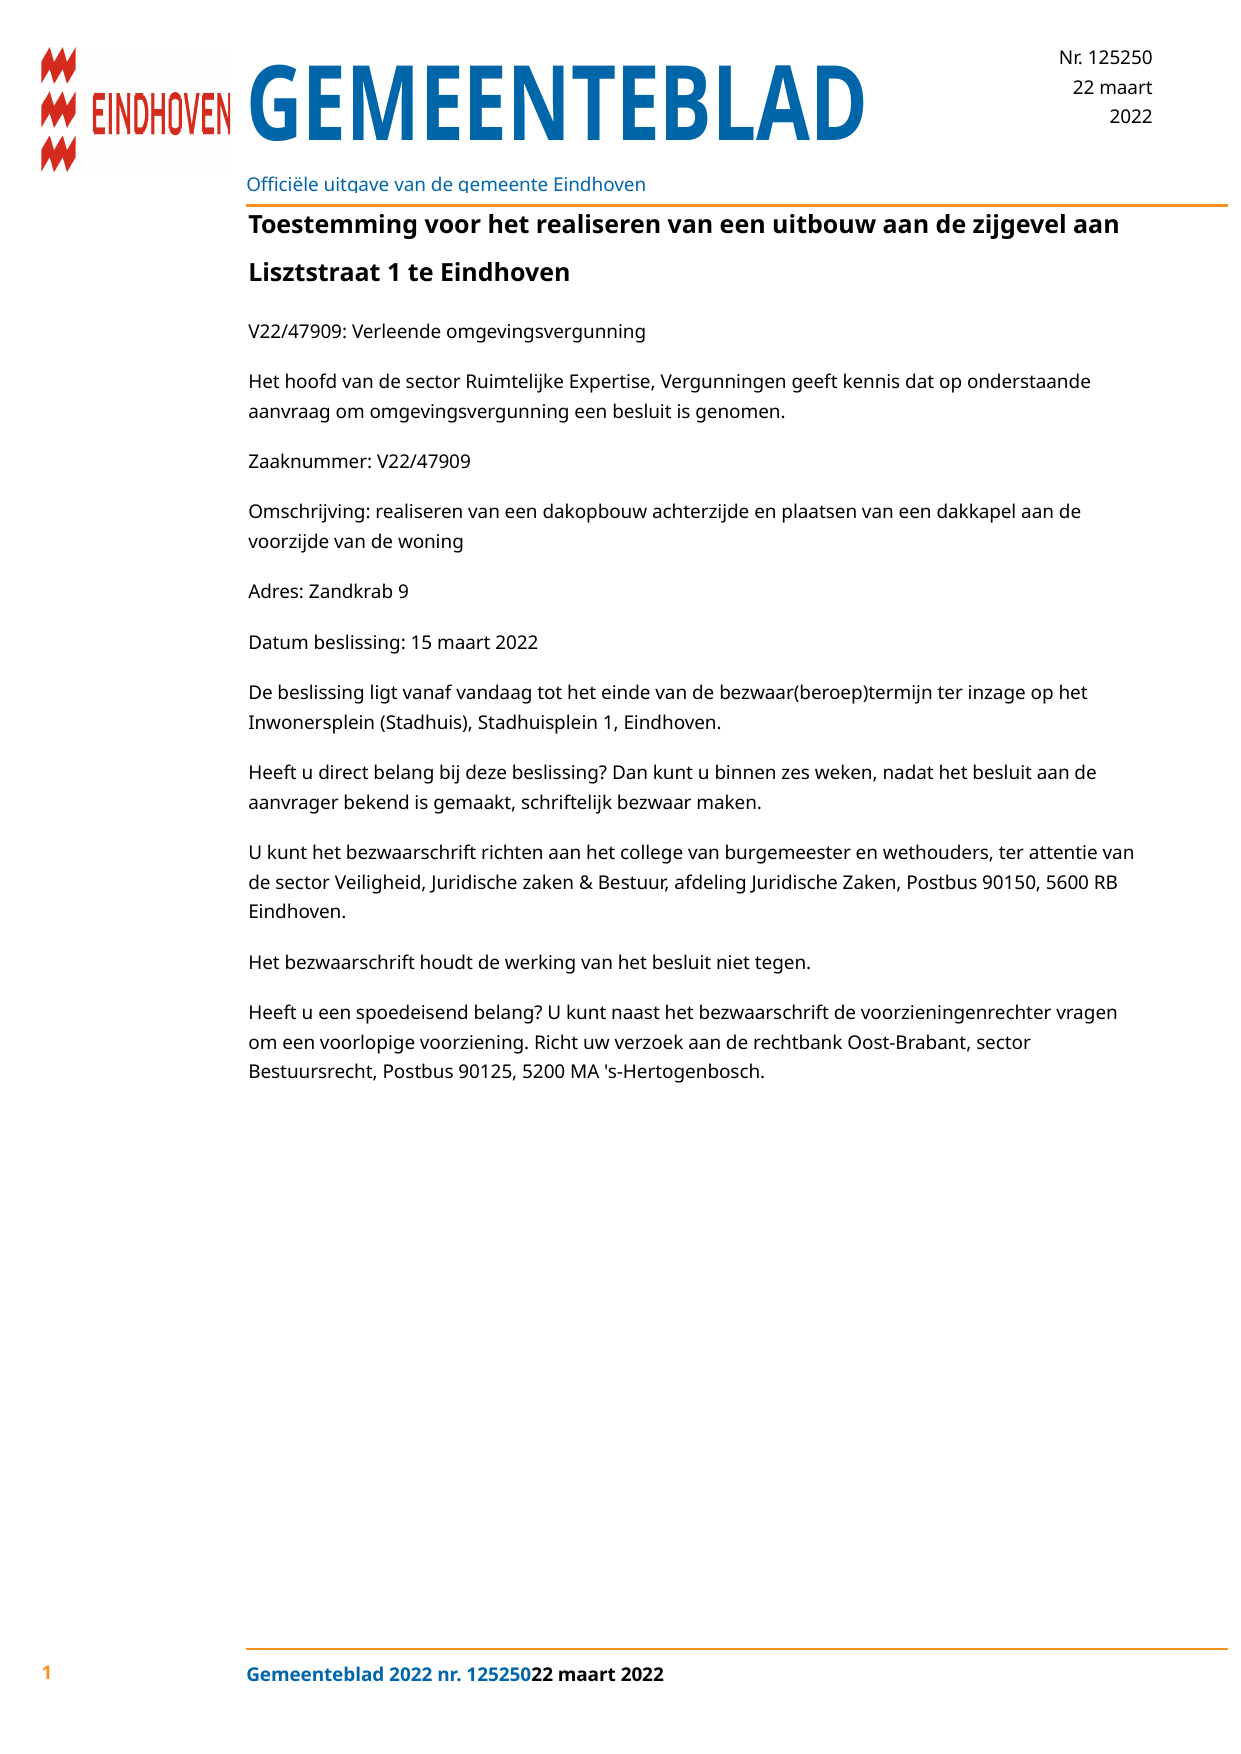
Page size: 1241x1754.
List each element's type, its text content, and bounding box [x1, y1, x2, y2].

text Omschrijving: realiseren van een dakopbouw achterzijde en plaatsen van een dakkapel aan de voorzijde van de woning [248, 499, 1152, 554]
text V22/47909: Verleende omgevingsvergunning [248, 318, 1152, 344]
text Adres: Zandkrab 9 [248, 579, 1152, 604]
picture [41, 47, 231, 172]
text Datum beslissing: 15 maart 2022 [248, 629, 1152, 655]
text De beslissing ligt vanaf vandaag tot het einde van de bezwaar(beroep)termijn ter inzage op het Inwonersplein (Stadhuis), Stadhuisplein 1, Eindhoven. [248, 679, 1152, 735]
text Heeft u een spoedeisend belang? U kunt naast het bezwaarschrift de voorzieningenrechter vragen om een voorlopige voorziening. Richt uw verzoek aan de rechtbank Oost-Brabant, sector Bestuursrecht, Postbus 90125, 5200 MA 's-Hertogenbosch. [248, 999, 1152, 1084]
text Het bezwaarschrift houdt de werking van het besluit niet tegen. [248, 949, 1152, 975]
text U kunt het bezwaarschrift richten aan het college van burgemeester en wethouders, ter attentie van de sector Veiligheid, Juridische zaken & Bestuur, afdeling Juridische Zaken, Postbus 90150, 5600 RB Eindhoven. [248, 839, 1152, 924]
text Zaaknummer: V22/47909 [248, 448, 1152, 474]
text Toestemming voor het realiseren van een uitbouw aan de zijgevel aan Lisztstraat 1 te Eindhoven [248, 207, 1152, 288]
text Heeft u direct belang bij deze beslissing? Dan kunt u binnen zes weken, nadat het besluit aan de aanvrager bekend is gemaakt, schriftelijk bezwaar maken. [248, 759, 1152, 815]
text Het hoofd van de sector Ruimtelijke Expertise, Vergunningen geeft kennis dat op onderstaande aanvraag om omgevingsvergunning een besluit is genomen. [248, 368, 1152, 424]
